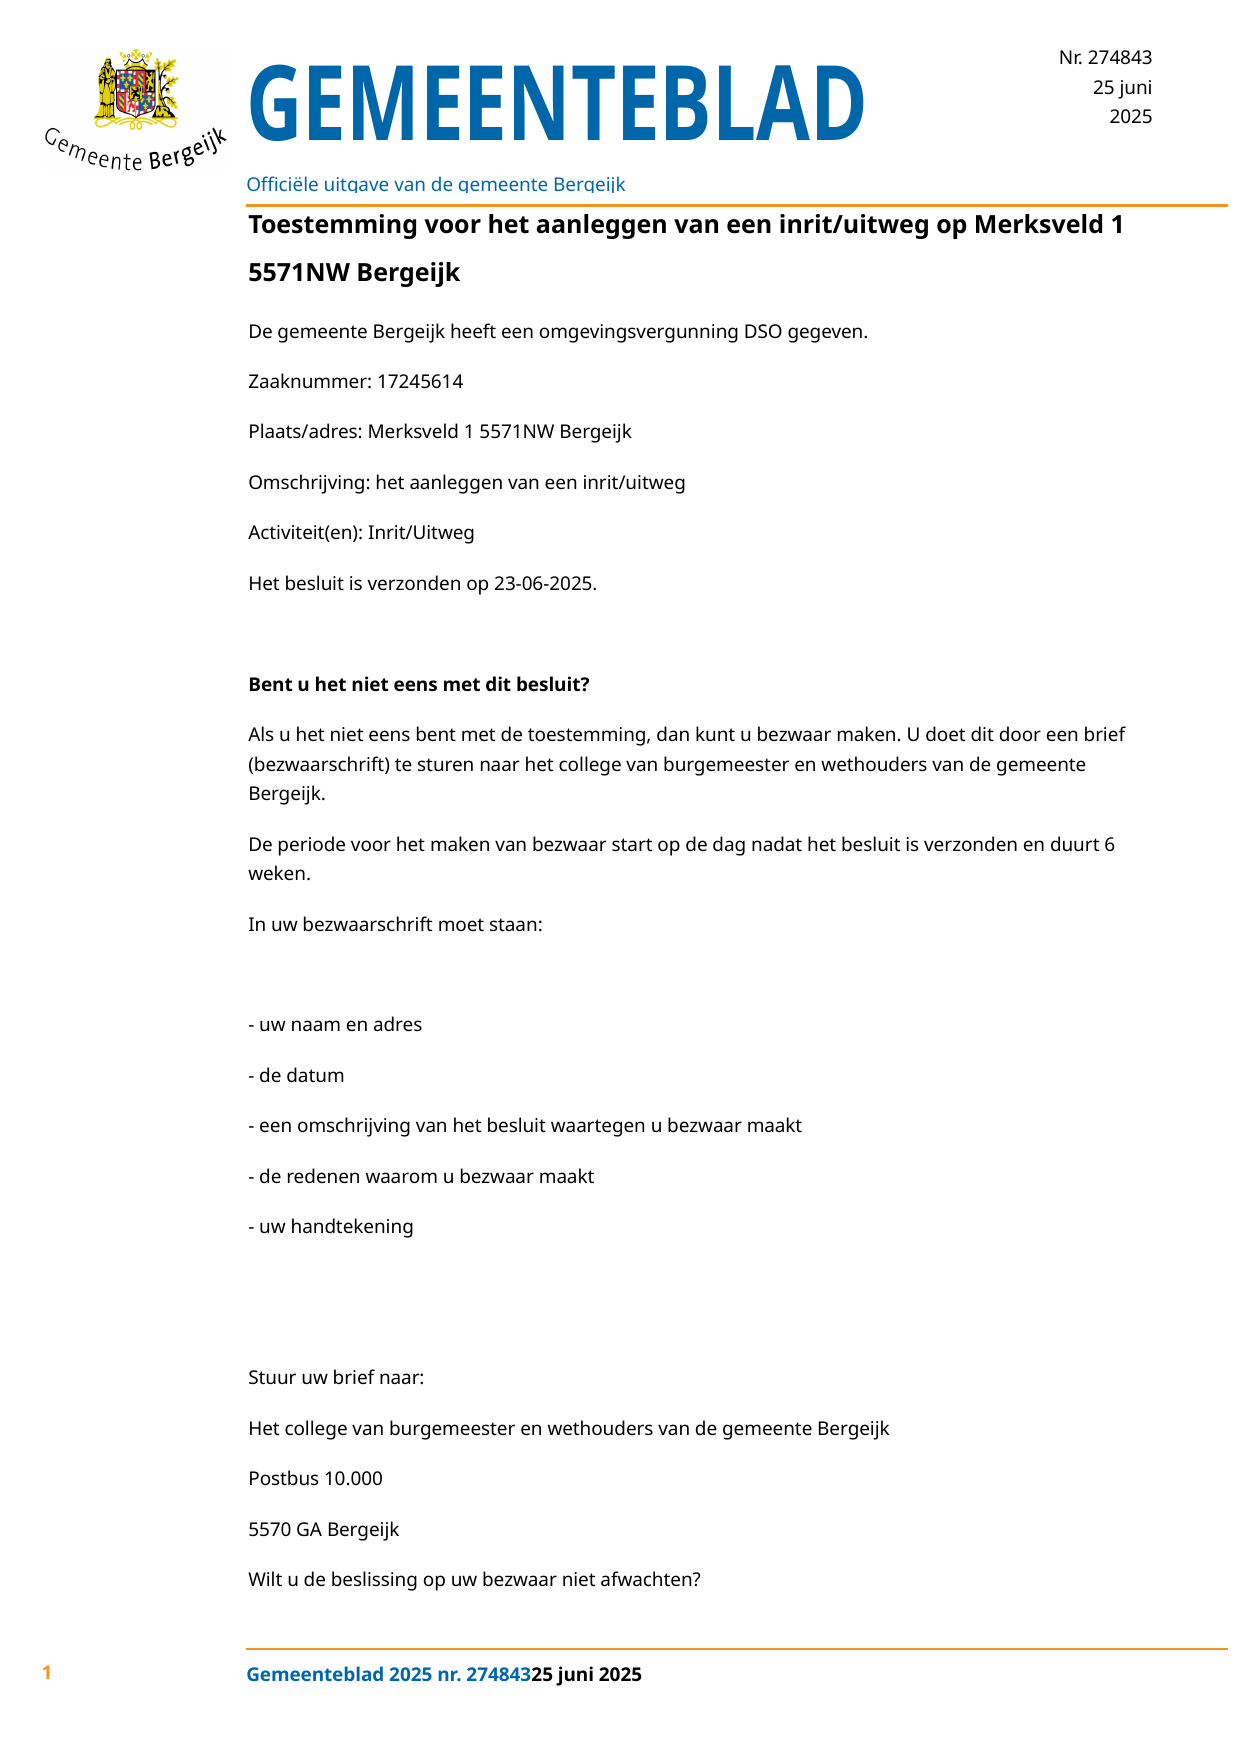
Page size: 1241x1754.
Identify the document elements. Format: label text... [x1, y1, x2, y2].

text Het college van burgemeester en wethouders van de gemeente Bergeijk [248, 1415, 1152, 1441]
text - een omschrijving van het besluit waartegen u bezwaar maakt [248, 1112, 1152, 1138]
text Bent u het niet eens met dit besluit? [248, 671, 1152, 697]
text Stuur uw brief naar: [248, 1364, 1152, 1390]
text In uw bezwaarschrift moet staan: [248, 911, 1152, 937]
text Als u het niet eens bent met de toestemming, dan kunt u bezwaar maken. U doet dit door een brief (bezwaarschrift) te sturen naar het college van burgemeester en wethouders van de gemeente Bergeijk. [248, 721, 1152, 806]
text Toestemming voor het aanleggen van een inrit/uitweg op Merksveld 1 5571NW Bergeijk [248, 207, 1152, 288]
text Plaats/adres: Merksveld 1 5571NW Bergeijk [248, 419, 1152, 444]
text - de datum [248, 1062, 1152, 1088]
text Postbus 10.000 [248, 1465, 1152, 1491]
text De periode voor het maken van bezwaar start op de dag nadat het besluit is verzonden en duurt 6 weken. [248, 831, 1152, 886]
text Het besluit is verzonden op 23-06-2025. [248, 570, 1152, 596]
picture [41, 47, 231, 172]
text Wilt u de beslissing op uw bezwaar niet afwachten? [248, 1566, 1152, 1592]
text - uw naam en adres [248, 1012, 1152, 1037]
text De gemeente Bergeijk heeft een omgevingsvergunning DSO gegeven. [248, 318, 1152, 344]
text - de redenen waarom u bezwaar maakt [248, 1163, 1152, 1189]
text Activiteit(en): Inrit/Uitweg [248, 519, 1152, 545]
text Zaaknummer: 17245614 [248, 368, 1152, 394]
text 5570 GA Bergeijk [248, 1516, 1152, 1542]
text Omschrijving: het aanleggen van een inrit/uitweg [248, 469, 1152, 495]
text - uw handtekening [248, 1213, 1152, 1239]
